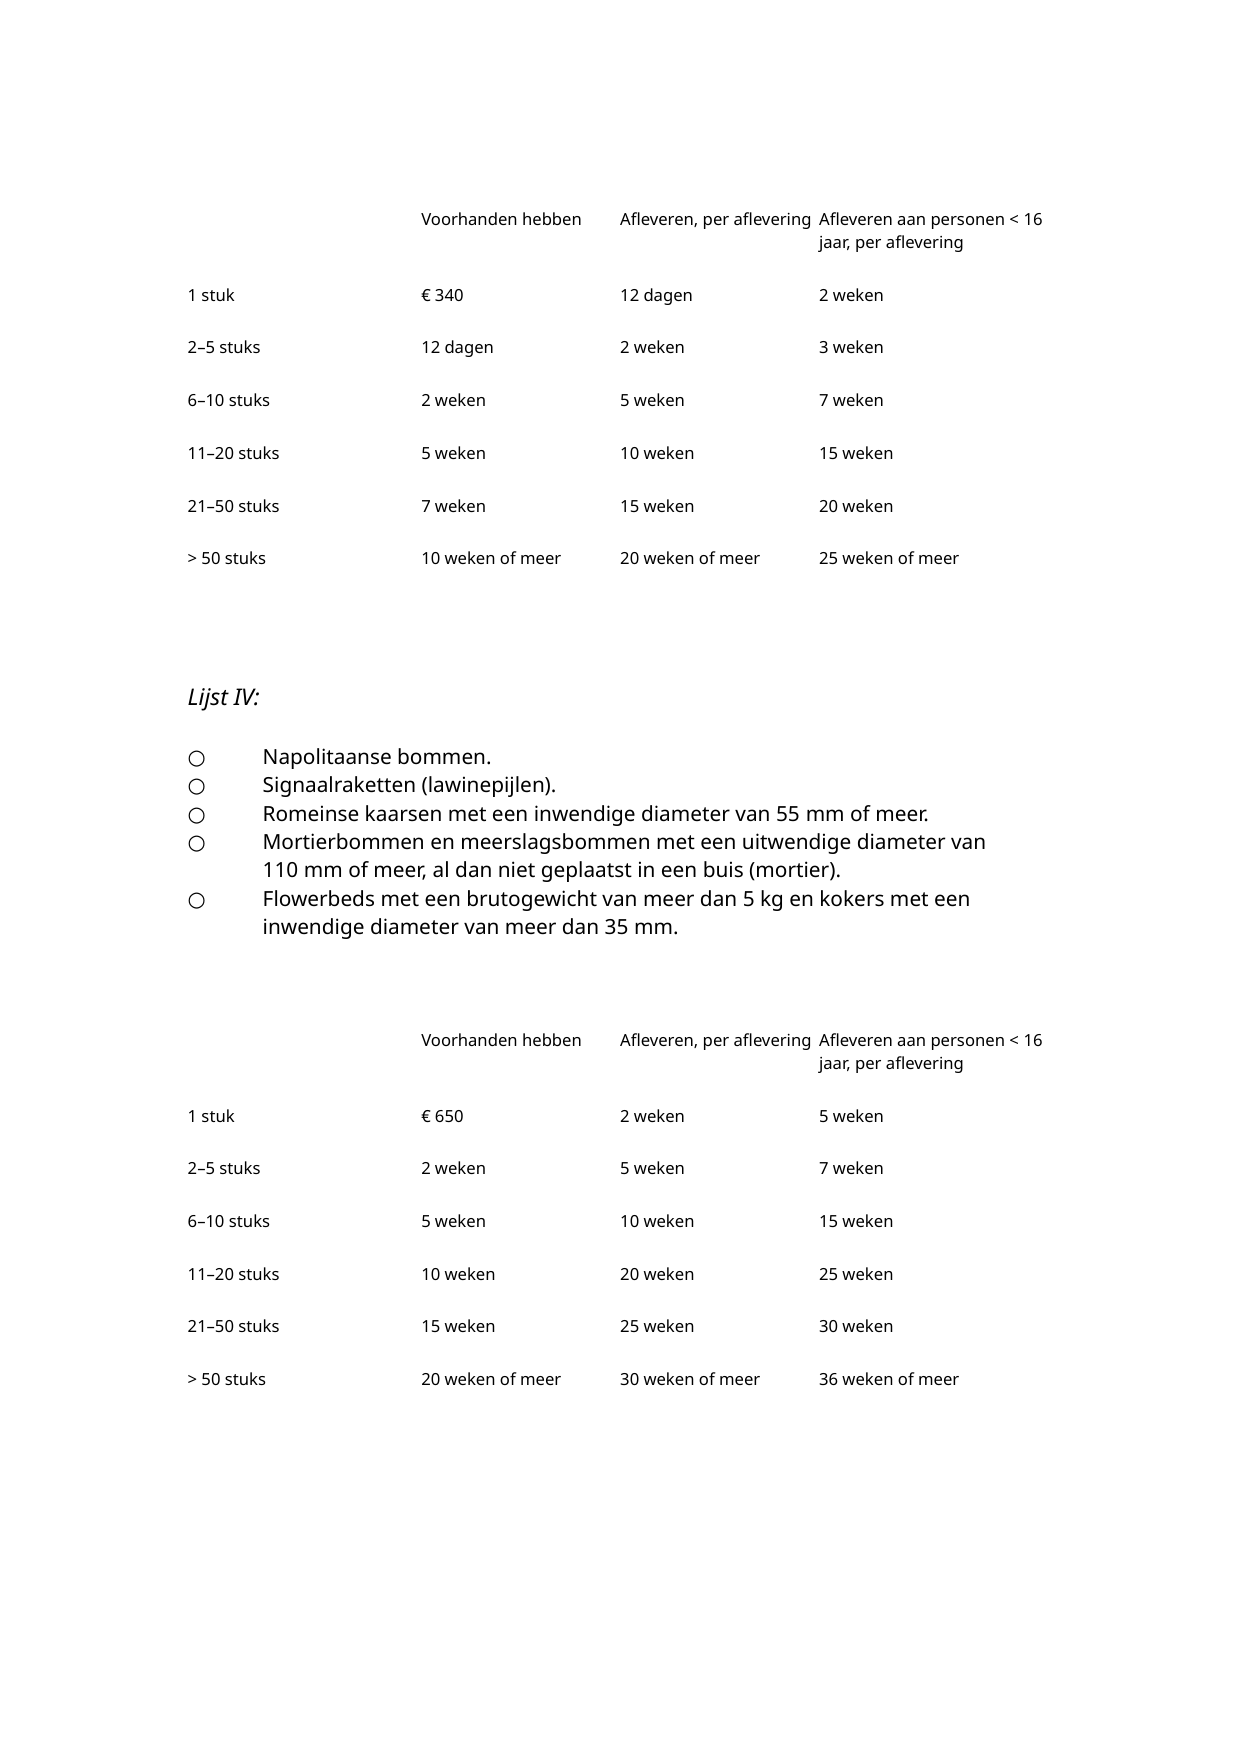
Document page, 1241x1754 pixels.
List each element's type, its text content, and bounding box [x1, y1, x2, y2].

table_cell 20 weken of meer [421, 1368, 620, 1420]
table_cell 2 weken [819, 283, 1053, 336]
list Mortierbommen en meerslagsbommen met een uitwendige diameter van 110 mm of meer, al dan niet geplaatst in een buis (mortier). [187, 827, 1053, 884]
table_cell 25 weken [620, 1315, 819, 1368]
table_cell 2–5 stuks [188, 336, 421, 389]
table_cell 5 weken [819, 1104, 1053, 1157]
table_cell 12 dagen [421, 336, 620, 389]
table_cell 21–50 stuks [188, 494, 421, 547]
table_cell 15 weken [620, 494, 819, 547]
table_cell 2 weken [421, 389, 620, 441]
list Romeinse kaarsen met een inwendige diameter van 55 mm of meer. [187, 799, 1053, 827]
table_cell 15 weken [421, 1315, 620, 1368]
list Signaalraketten (lawinepijlen). [187, 770, 1053, 799]
table_header Afleveren aan personen < 16 jaar, per aflevering [819, 208, 1053, 283]
table_cell > 50 stuks [188, 1368, 421, 1420]
table_header Voorhanden hebben [421, 208, 620, 283]
table_cell 11–20 stuks [188, 441, 421, 494]
table_cell 2 weken [620, 336, 819, 389]
table_cell 5 weken [421, 1210, 620, 1262]
list Flowerbeds met een brutogewicht van meer dan 5 kg en kokers met een inwendige diameter van meer dan 35 mm. [187, 884, 1053, 941]
table_cell 6–10 stuks [188, 1210, 421, 1262]
table_header [188, 1029, 421, 1104]
table_cell 12 dagen [620, 283, 819, 336]
table_cell 2–5 stuks [188, 1157, 421, 1209]
table_cell 10 weken [620, 1210, 819, 1262]
table_cell 25 weken of meer [819, 547, 1053, 599]
table_cell 5 weken [620, 389, 819, 441]
table_cell 10 weken of meer [421, 547, 620, 599]
table_cell 6–10 stuks [188, 389, 421, 441]
table_cell 3 weken [819, 336, 1053, 389]
table_cell € 650 [421, 1104, 620, 1157]
table_header Afleveren, per aflevering [620, 208, 819, 283]
table_cell 5 weken [421, 441, 620, 494]
subtitle Lijst IV: [187, 681, 1053, 712]
table_cell 10 weken [620, 441, 819, 494]
table_cell 2 weken [421, 1157, 620, 1209]
table_cell 15 weken [819, 1210, 1053, 1262]
table_cell 10 weken [421, 1262, 620, 1315]
table_cell 25 weken [819, 1262, 1053, 1315]
table_cell 11–20 stuks [188, 1262, 421, 1315]
table_cell 20 weken [620, 1262, 819, 1315]
table_header [188, 208, 421, 283]
table_cell > 50 stuks [188, 547, 421, 599]
table_cell 20 weken [819, 494, 1053, 547]
table_cell € 340 [421, 283, 620, 336]
table_cell 2 weken [620, 1104, 819, 1157]
table_cell 7 weken [819, 1157, 1053, 1209]
table_header Afleveren, per aflevering [620, 1029, 819, 1104]
table_cell 15 weken [819, 441, 1053, 494]
list Napolitaanse bommen. [187, 742, 1053, 770]
table_cell 1 stuk [188, 283, 421, 336]
table_cell 20 weken of meer [620, 547, 819, 599]
table_header Voorhanden hebben [421, 1029, 620, 1104]
table_cell 5 weken [620, 1157, 819, 1209]
table_cell 1 stuk [188, 1104, 421, 1157]
table_cell 7 weken [819, 389, 1053, 441]
table_header Afleveren aan personen < 16 jaar, per aflevering [819, 1029, 1053, 1104]
table_cell 30 weken [819, 1315, 1053, 1368]
table_cell 36 weken of meer [819, 1368, 1053, 1420]
table_cell 30 weken of meer [620, 1368, 819, 1420]
table_cell 7 weken [421, 494, 620, 547]
table_cell 21–50 stuks [188, 1315, 421, 1368]
